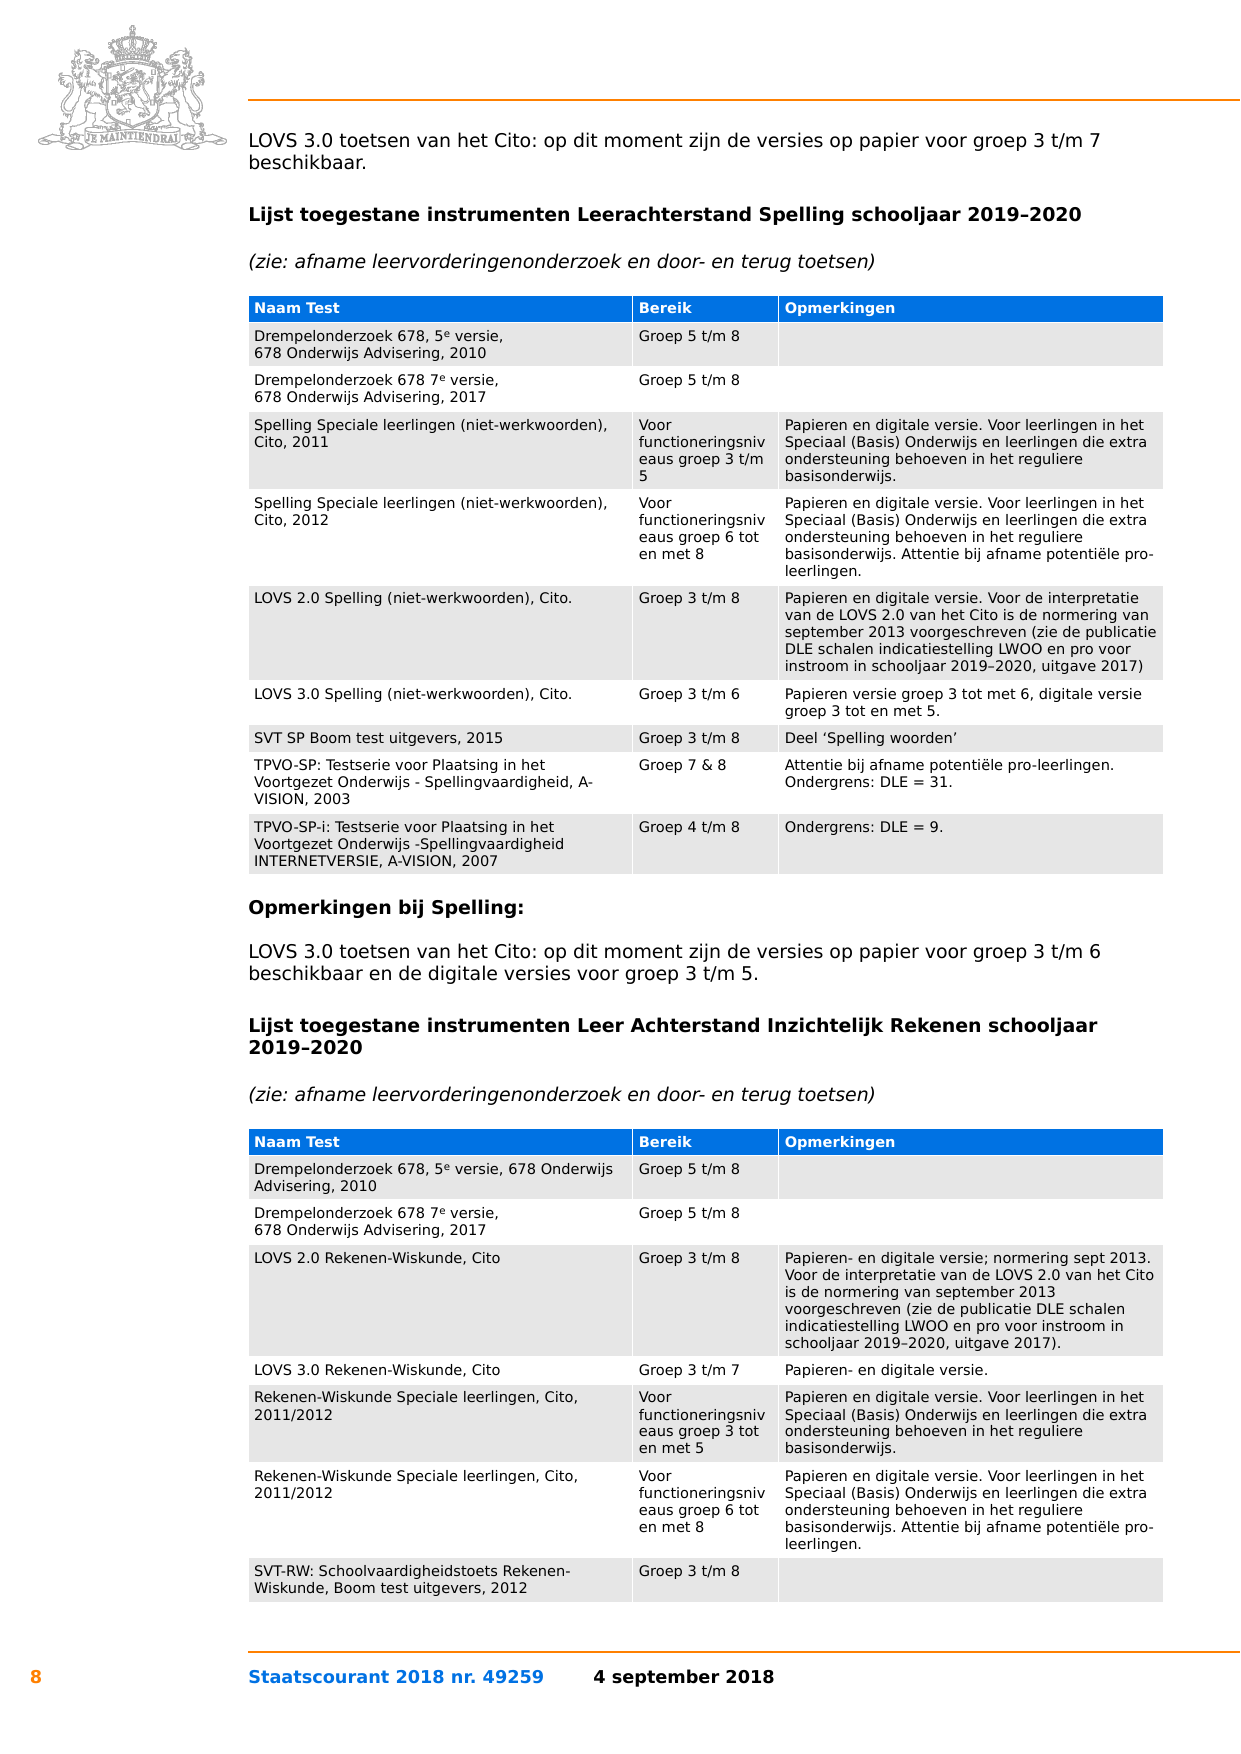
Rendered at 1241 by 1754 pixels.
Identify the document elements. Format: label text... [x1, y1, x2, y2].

table_cell Papieren- en digitale versie. [779, 1357, 1163, 1384]
subtitle Lijst toegestane instrumenten Leerachterstand Spelling schooljaar 2019–2020 [248, 204, 1163, 226]
table_cell Groep 3 t/m 8 [633, 725, 778, 752]
text LOVS 3.0 toetsen van het Cito: op dit moment zijn de versies op papier voor groep 3 t/m 7 beschikbaar. [248, 130, 1163, 174]
subtitle Lijst toegestane instrumenten Leer Achterstand Inzichtelijk Rekenen schooljaar 2019–2020 [248, 1015, 1163, 1059]
table_cell Papieren en digitale versie. Voor de interpretatie van de LOVS 2.0 van het Cito is de normering van september 2013 voorgeschreven (zie de publicatie DLE schalen indicatiestelling LWOO en pro voor instroom in schooljaar 2019–2020, uitgave 2017) [779, 586, 1163, 680]
table_cell Groep 3 t/m 8 [633, 1558, 778, 1602]
table_cell [779, 368, 1163, 411]
table_cell Groep 5 t/m 8 [633, 323, 778, 366]
table_cell Attentie bij afname potentiële pro-leerlingen. Ondergrens: DLE = 31. [779, 753, 1163, 813]
table_cell Papieren en digitale versie. Voor leerlingen in het Speciaal (Basis) Onderwijs en leerlingen die extra ondersteuning behoeven in het reguliere basisonderwijs. [779, 412, 1163, 489]
text Opmerkingen bij Spelling: [248, 897, 1163, 919]
table_cell Papieren en digitale versie. Voor leerlingen in het Speciaal (Basis) Onderwijs en leerlingen die extra ondersteuning behoeven in het reguliere basisonderwijs. Attentie bij afname potentiële pro-leerlingen. [779, 1463, 1163, 1557]
table_cell Voor functioneringsniveaus groep 3 tot en met 5 [633, 1385, 778, 1462]
table_cell Groep 3 t/m 6 [633, 681, 778, 724]
table_cell Drempelonderzoek 678 7e versie, 678 Onderwijs Advisering, 2017 [249, 1201, 632, 1244]
table_cell TPVO-SP-i: Testserie voor Plaatsing in het Voortgezet Onderwijs -Spellingvaardigheid INTERNETVERSIE, A-VISION, 2007 [249, 814, 632, 874]
table_cell Ondergrens: DLE = 9. [779, 814, 1163, 874]
table_cell Voor functioneringsniveaus groep 3 t/m 5 [633, 412, 778, 489]
table_header Bereik [633, 1129, 778, 1155]
table_cell TPVO-SP: Testserie voor Plaatsing in het Voortgezet Onderwijs - Spellingvaardigheid, A-VISION, 2003 [249, 753, 632, 813]
table_cell LOVS 2.0 Rekenen-Wiskunde, Cito [249, 1245, 632, 1356]
table_cell Deel ‘Spelling woorden’ [779, 725, 1163, 752]
table_cell LOVS 3.0 Spelling (niet-werkwoorden), Cito. [249, 681, 632, 724]
table_cell SVT-RW: Schoolvaardigheidstoets Rekenen-Wiskunde, Boom test uitgevers, 2012 [249, 1558, 632, 1602]
table_cell Rekenen-Wiskunde Speciale leerlingen, Cito, 2011/2012 [249, 1463, 632, 1557]
table_cell [779, 1558, 1163, 1602]
table_header Naam Test [249, 1129, 632, 1155]
table_cell [779, 1201, 1163, 1244]
table_cell Groep 3 t/m 7 [633, 1357, 778, 1384]
table_cell Papieren en digitale versie. Voor leerlingen in het Speciaal (Basis) Onderwijs en leerlingen die extra ondersteuning behoeven in het reguliere basisonderwijs. [779, 1385, 1163, 1462]
table_cell [779, 1156, 1163, 1199]
table_cell [779, 323, 1163, 366]
text (zie: afname leervorderingenonderzoek en door- en terug toetsen) [248, 251, 1163, 273]
table_cell Groep 3 t/m 8 [633, 586, 778, 680]
table_cell LOVS 2.0 Spelling (niet-werkwoorden), Cito. [249, 586, 632, 680]
table_cell Groep 5 t/m 8 [633, 1156, 778, 1199]
table_cell Rekenen-Wiskunde Speciale leerlingen, Cito, 2011/2012 [249, 1385, 632, 1462]
picture [38, 25, 227, 150]
table_cell Groep 5 t/m 8 [633, 368, 778, 411]
table_header Opmerkingen [779, 296, 1163, 322]
table_cell Drempelonderzoek 678 7e versie, 678 Onderwijs Advisering, 2017 [249, 368, 632, 411]
table_cell Groep 5 t/m 8 [633, 1201, 778, 1244]
table_cell Drempelonderzoek 678, 5e versie, 678 Onderwijs Advisering, 2010 [249, 323, 632, 366]
table_cell SVT SP Boom test uitgevers, 2015 [249, 725, 632, 752]
table_cell Groep 7 & 8 [633, 753, 778, 813]
table_cell Papieren en digitale versie. Voor leerlingen in het Speciaal (Basis) Onderwijs en leerlingen die extra ondersteuning behoeven in het reguliere basisonderwijs. Attentie bij afname potentiële pro-leerlingen. [779, 490, 1163, 584]
table_cell LOVS 3.0 Rekenen-Wiskunde, Cito [249, 1357, 632, 1384]
text LOVS 3.0 toetsen van het Cito: op dit moment zijn de versies op papier voor groep 3 t/m 6 beschikbaar en de digitale versies voor groep 3 t/m 5. [248, 941, 1163, 985]
table_header Naam Test [249, 296, 632, 322]
table_cell Voor functioneringsniveaus groep 6 tot en met 8 [633, 490, 778, 584]
text (zie: afname leervorderingenonderzoek en door- en terug toetsen) [248, 1084, 1163, 1106]
table_cell Voor functioneringsniveaus groep 6 tot en met 8 [633, 1463, 778, 1557]
table_cell Spelling Speciale leerlingen (niet-werkwoorden), Cito, 2012 [249, 490, 632, 584]
table_header Opmerkingen [779, 1129, 1163, 1155]
table_cell Groep 3 t/m 8 [633, 1245, 778, 1356]
table_cell Drempelonderzoek 678, 5e versie, 678 Onderwijs Advisering, 2010 [249, 1156, 632, 1199]
table_cell Groep 4 t/m 8 [633, 814, 778, 874]
table_cell Spelling Speciale leerlingen (niet-werkwoorden), Cito, 2011 [249, 412, 632, 489]
table_cell Papieren- en digitale versie; normering sept 2013. Voor de interpretatie van de LOVS 2.0 van het Cito is de normering van september 2013 voorgeschreven (zie de publicatie DLE schalen indicatiestelling LWOO en pro voor instroom in schooljaar 2019–2020, uitgave 2017). [779, 1245, 1163, 1356]
table_header Bereik [633, 296, 778, 322]
table_cell Papieren versie groep 3 tot met 6, digitale versie groep 3 tot en met 5. [779, 681, 1163, 724]
